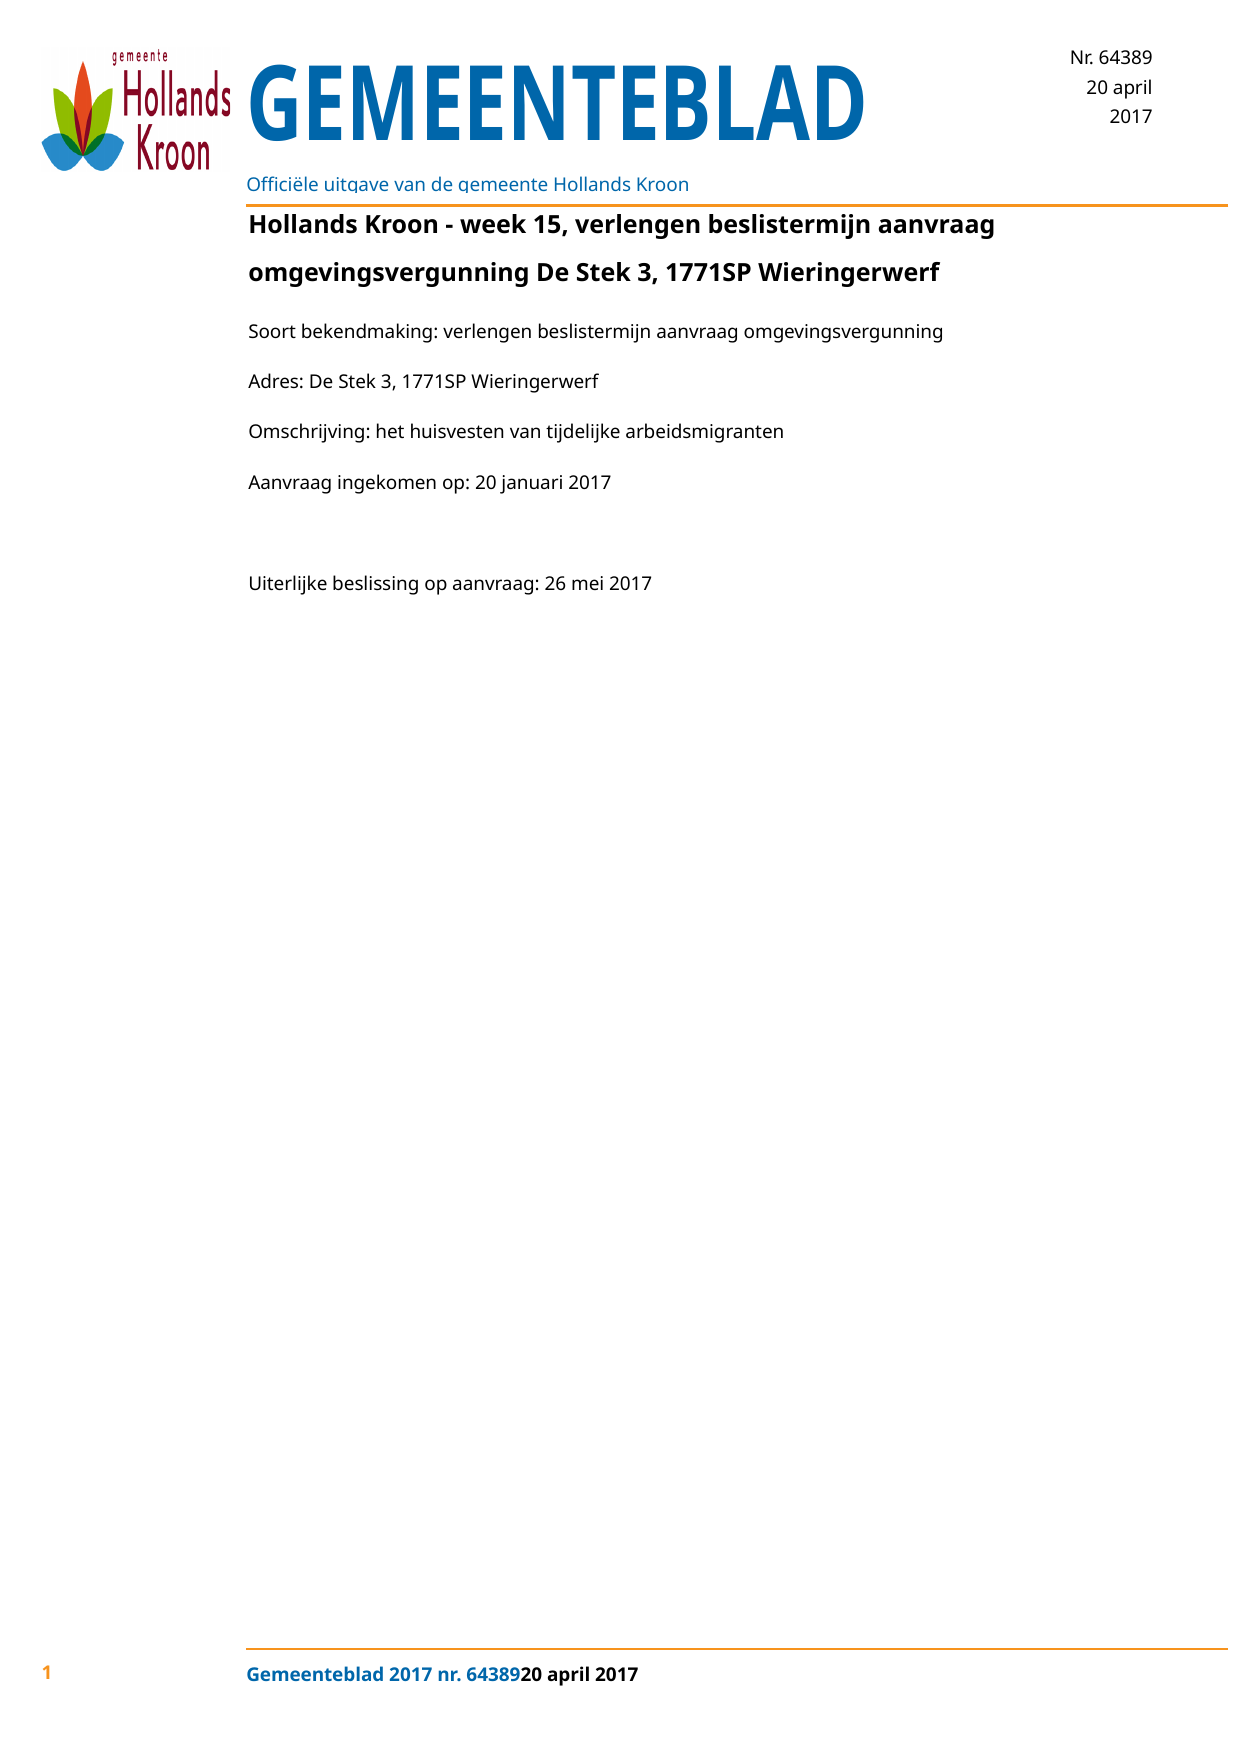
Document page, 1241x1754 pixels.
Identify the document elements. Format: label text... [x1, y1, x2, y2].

text Adres: De Stek 3, 1771SP Wieringerwerf [248, 368, 1152, 394]
picture [41, 47, 231, 172]
text Omschrijving: het huisvesten van tijdelijke arbeidsmigranten [248, 419, 1152, 444]
text Uiterlijke beslissing op aanvraag: 26 mei 2017 [248, 570, 1152, 596]
text Hollands Kroon - week 15, verlengen beslistermijn aanvraag omgevingsvergunning De Stek 3, 1771SP Wieringerwerf [248, 207, 1152, 288]
text Aanvraag ingekomen op: 20 januari 2017 [248, 469, 1152, 495]
text Soort bekendmaking: verlengen beslistermijn aanvraag omgevingsvergunning [248, 318, 1152, 344]
